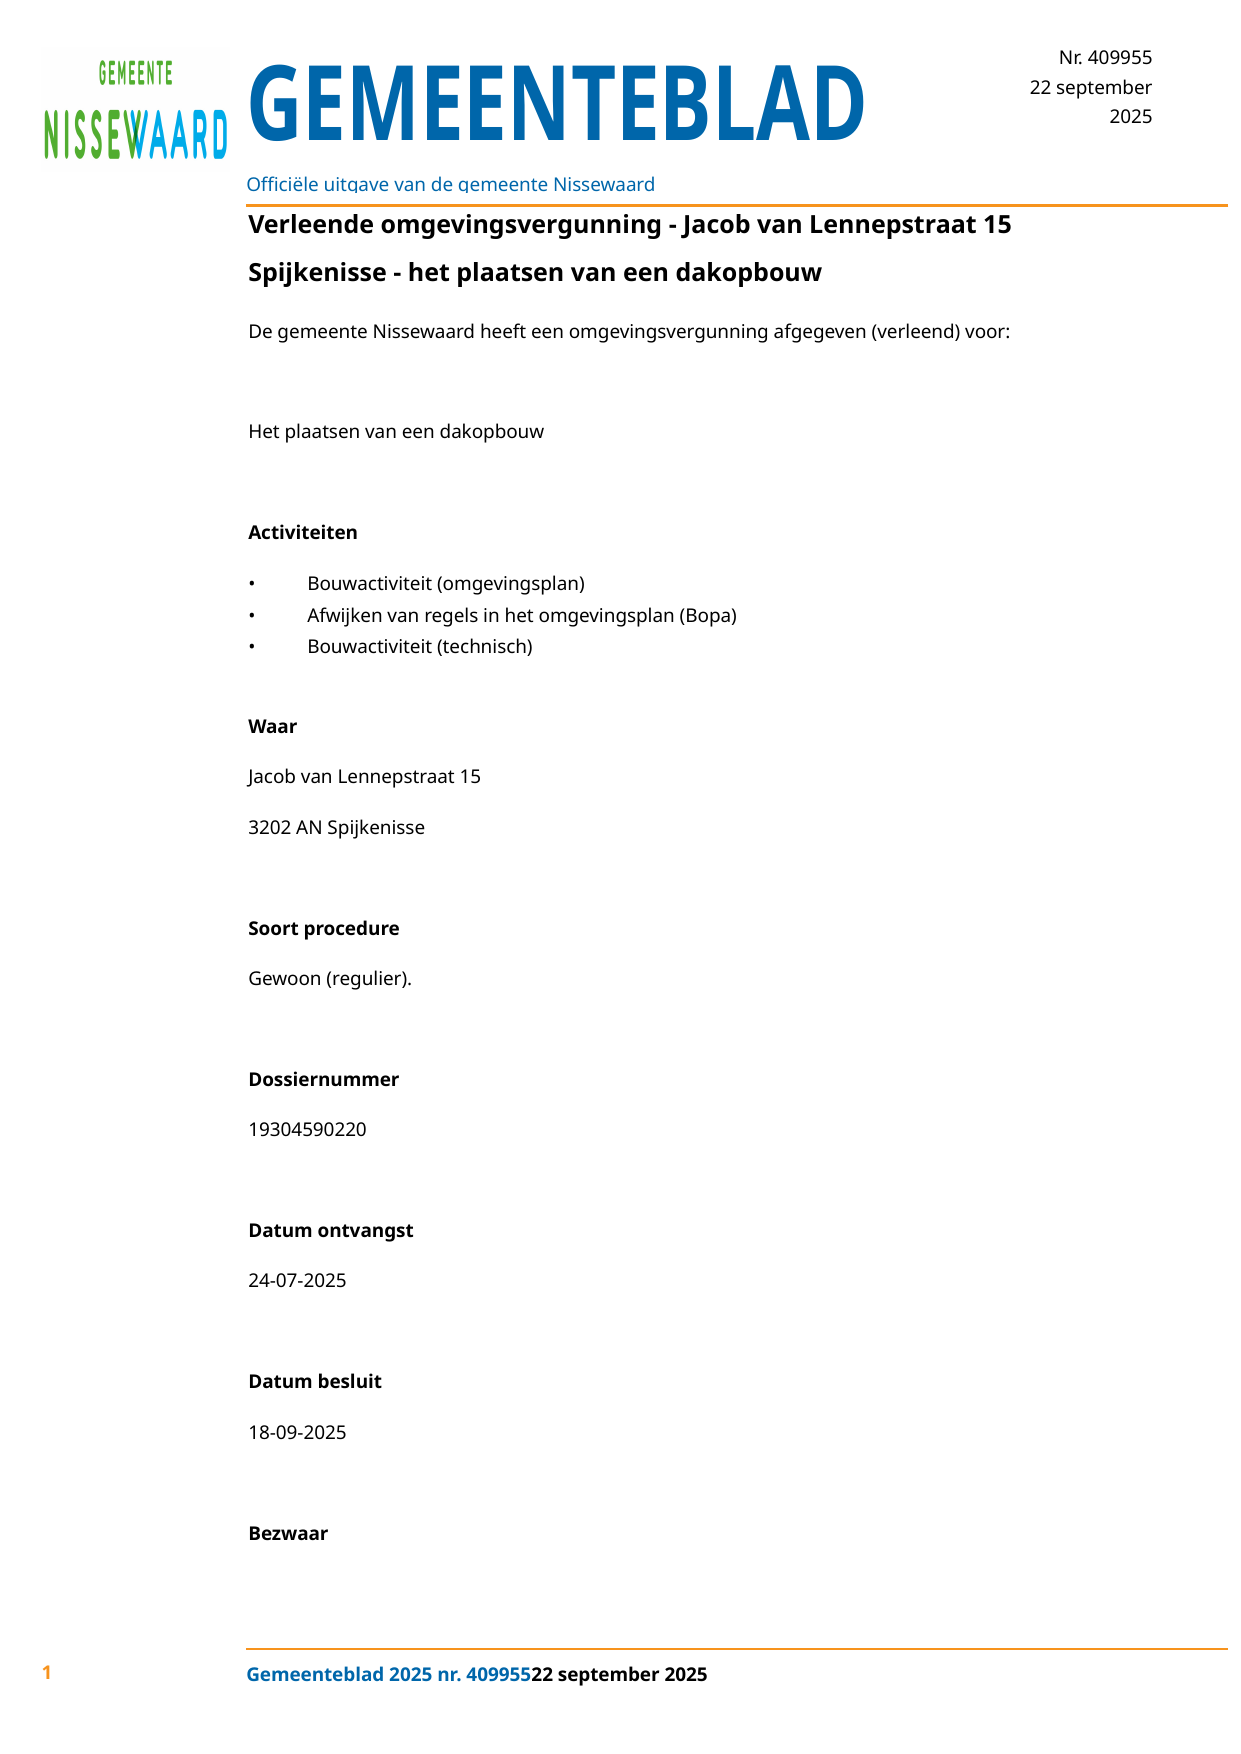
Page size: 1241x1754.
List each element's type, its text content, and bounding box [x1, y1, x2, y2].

text Verleende omgevingsvergunning - Jacob van Lennepstraat 15 Spijkenisse - het plaatsen van een dakopbouw [248, 207, 1152, 288]
picture [41, 47, 231, 172]
list Bouwactiviteit (technisch) [248, 633, 1152, 659]
text 18-09-2025 [248, 1419, 1152, 1445]
text 24-07-2025 [248, 1268, 1152, 1293]
text Datum besluit [248, 1368, 1152, 1394]
text De gemeente Nissewaard heeft een omgevingsvergunning afgegeven (verleend) voor: [248, 318, 1152, 344]
text Soort procedure [248, 915, 1152, 941]
list Bouwactiviteit (omgevingsplan) [248, 570, 1152, 596]
list Afwijken van regels in het omgevingsplan (Bopa)﻿ [248, 599, 1152, 629]
text Activiteiten [248, 519, 1152, 545]
text Waar [248, 713, 1152, 739]
text Bezwaar [248, 1520, 1152, 1546]
text 3202 AN Spijkenisse [248, 814, 1152, 840]
text Datum ontvangst [248, 1217, 1152, 1243]
text Gewoon (regulier). [248, 965, 1152, 991]
text Het plaatsen van een dakopbouw [248, 419, 1152, 444]
text Jacob van Lennepstraat 15 [248, 763, 1152, 789]
text 19304590220 [248, 1116, 1152, 1142]
text Dossiernummer [248, 1066, 1152, 1092]
